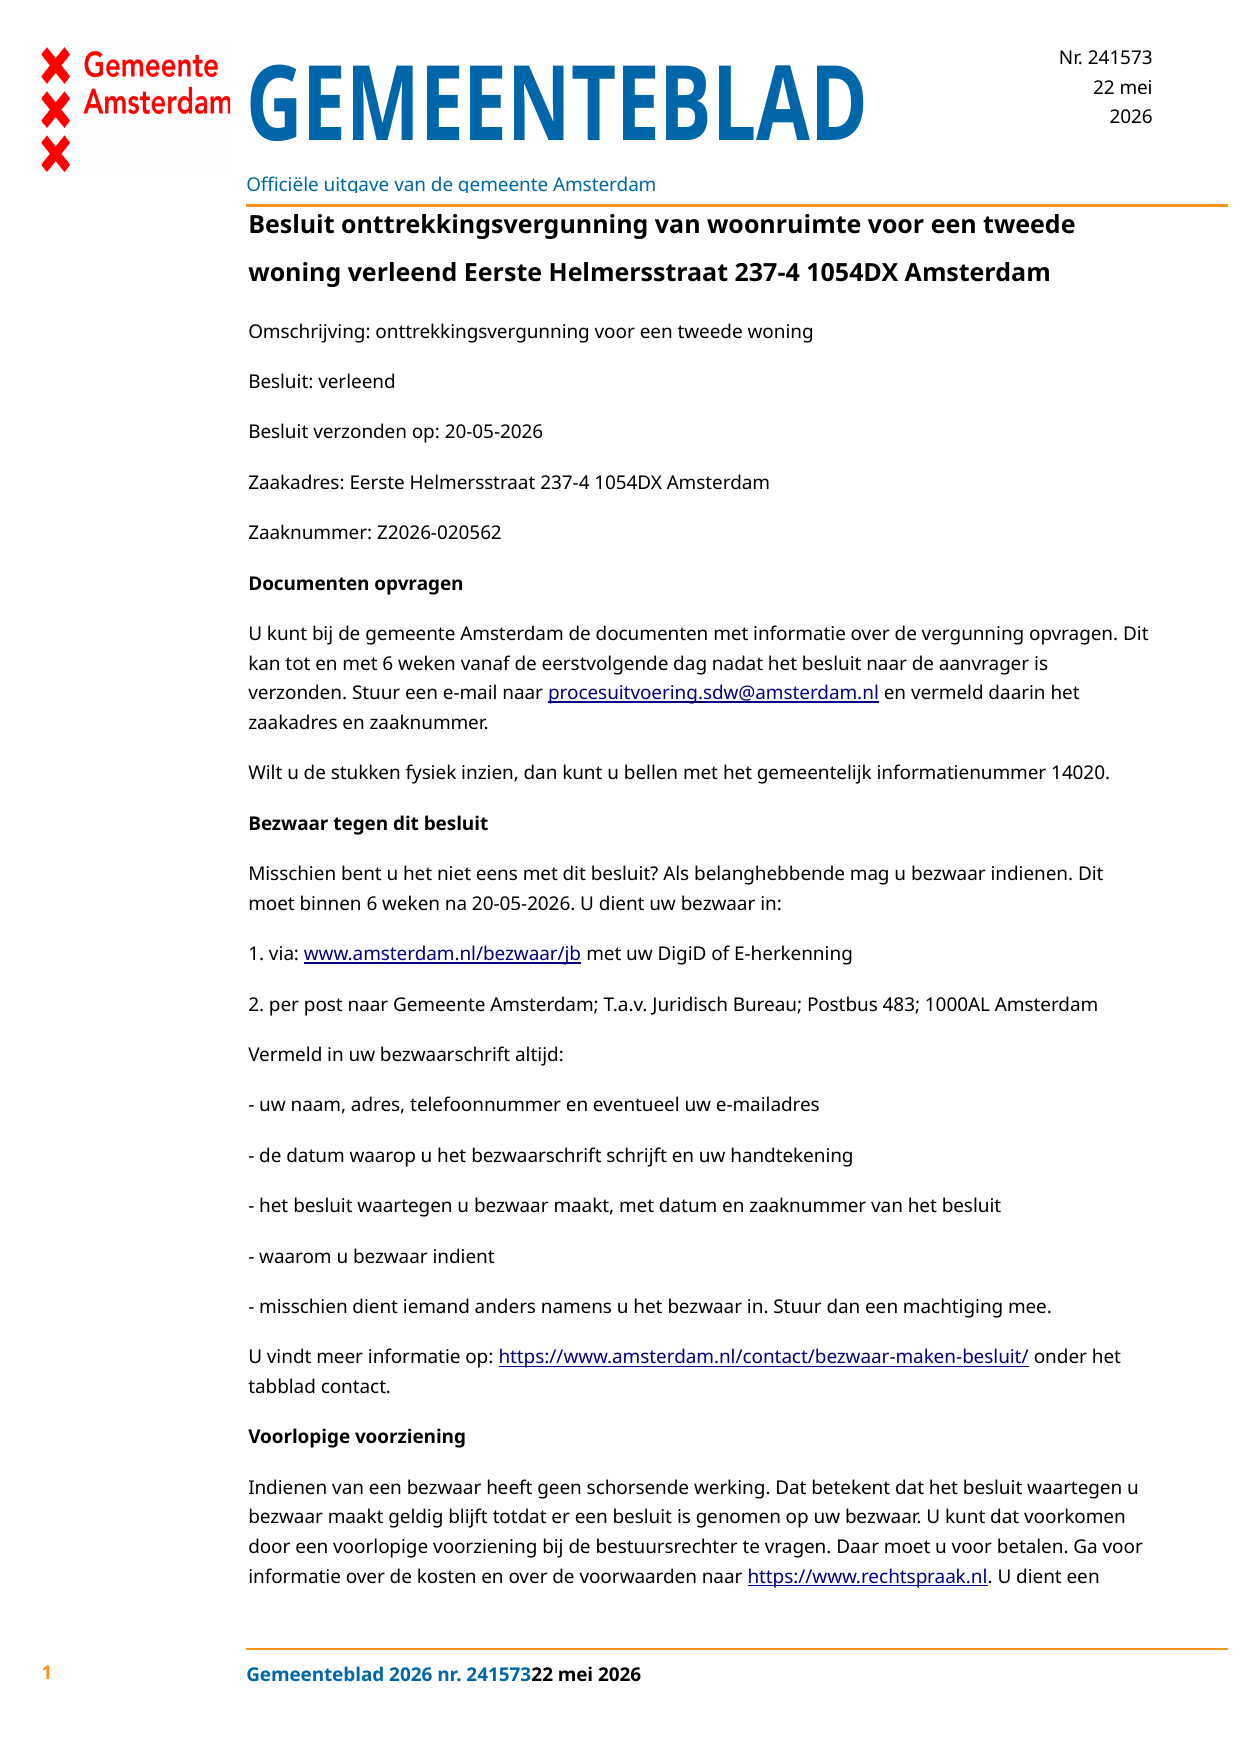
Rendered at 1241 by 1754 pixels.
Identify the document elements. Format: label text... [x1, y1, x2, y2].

text Bezwaar tegen dit besluit [248, 810, 1152, 836]
text U vindt meer informatie op: https://www.amsterdam.nl/contact/bezwaar-maken-besluit/ onder het tabblad contact. [248, 1344, 1152, 1399]
text Voorlopige voorziening [248, 1424, 1152, 1449]
text Omschrijving: onttrekkingsvergunning voor een tweede woning [248, 318, 1152, 344]
text - de datum waarop u het bezwaarschrift schrijft en uw handtekening [248, 1142, 1152, 1168]
text Besluit onttrekkingsvergunning van woonruimte voor een tweede woning verleend Eerste Helmersstraat 237-4 1054DX Amsterdam [248, 207, 1152, 288]
text - misschien dient iemand anders namens u het bezwaar in. Stuur dan een machtiging mee. [248, 1293, 1152, 1319]
text - waarom u bezwaar indient [248, 1243, 1152, 1269]
text Documenten opvragen [248, 570, 1152, 596]
text 2. per post naar Gemeente Amsterdam; T.a.v. Juridisch Bureau; Postbus 483; 1000AL Amsterdam [248, 991, 1152, 1017]
text Wilt u de stukken fysiek inzien, dan kunt u bellen met het gemeentelijk informatienummer 14020. [248, 759, 1152, 785]
text Misschien bent u het niet eens met dit besluit? Als belanghebbende mag u bezwaar indienen. Dit moet binnen 6 weken na 20-05-2026. U dient uw bezwaar in: [248, 860, 1152, 916]
text - het besluit waartegen u bezwaar maakt, met datum en zaaknummer van het besluit [248, 1192, 1152, 1218]
text Zaakadres: Eerste Helmersstraat 237-4 1054DX Amsterdam [248, 469, 1152, 495]
text Zaaknummer: Z2026-020562 [248, 519, 1152, 545]
text U kunt bij de gemeente Amsterdam de documenten met informatie over de vergunning opvragen. Dit kan tot en met 6 weken vanaf de eerstvolgende dag nadat het besluit naar de aanvrager is verzonden. Stuur een e-mail naar procesuitvoering.sdw@amsterdam.nl en vermeld daarin het zaakadres en zaaknummer. [248, 620, 1152, 735]
text Besluit: verleend [248, 368, 1152, 394]
text Vermeld in uw bezwaarschrift altijd: [248, 1041, 1152, 1067]
text 1. via: www.amsterdam.nl/bezwaar/jb met uw DigiD of E-herkenning [248, 940, 1152, 966]
text Indienen van een bezwaar heeft geen schorsende werking. Dat betekent dat het besluit waartegen u bezwaar maakt geldig blijft totdat er een besluit is genomen op uw bezwaar. U kunt dat voorkomen door een voorlopige voorziening bij de bestuursrechter te vragen. Daar moet u voor betalen. Ga voor informatie over de kosten en over de voorwaarden naar https://www.rechtspraak.nl. U dient een [248, 1474, 1152, 1589]
text - uw naam, adres, telefoonnummer en eventueel uw e-mailadres [248, 1092, 1152, 1117]
text Besluit verzonden op: 20-05-2026 [248, 419, 1152, 444]
picture [41, 47, 231, 172]
